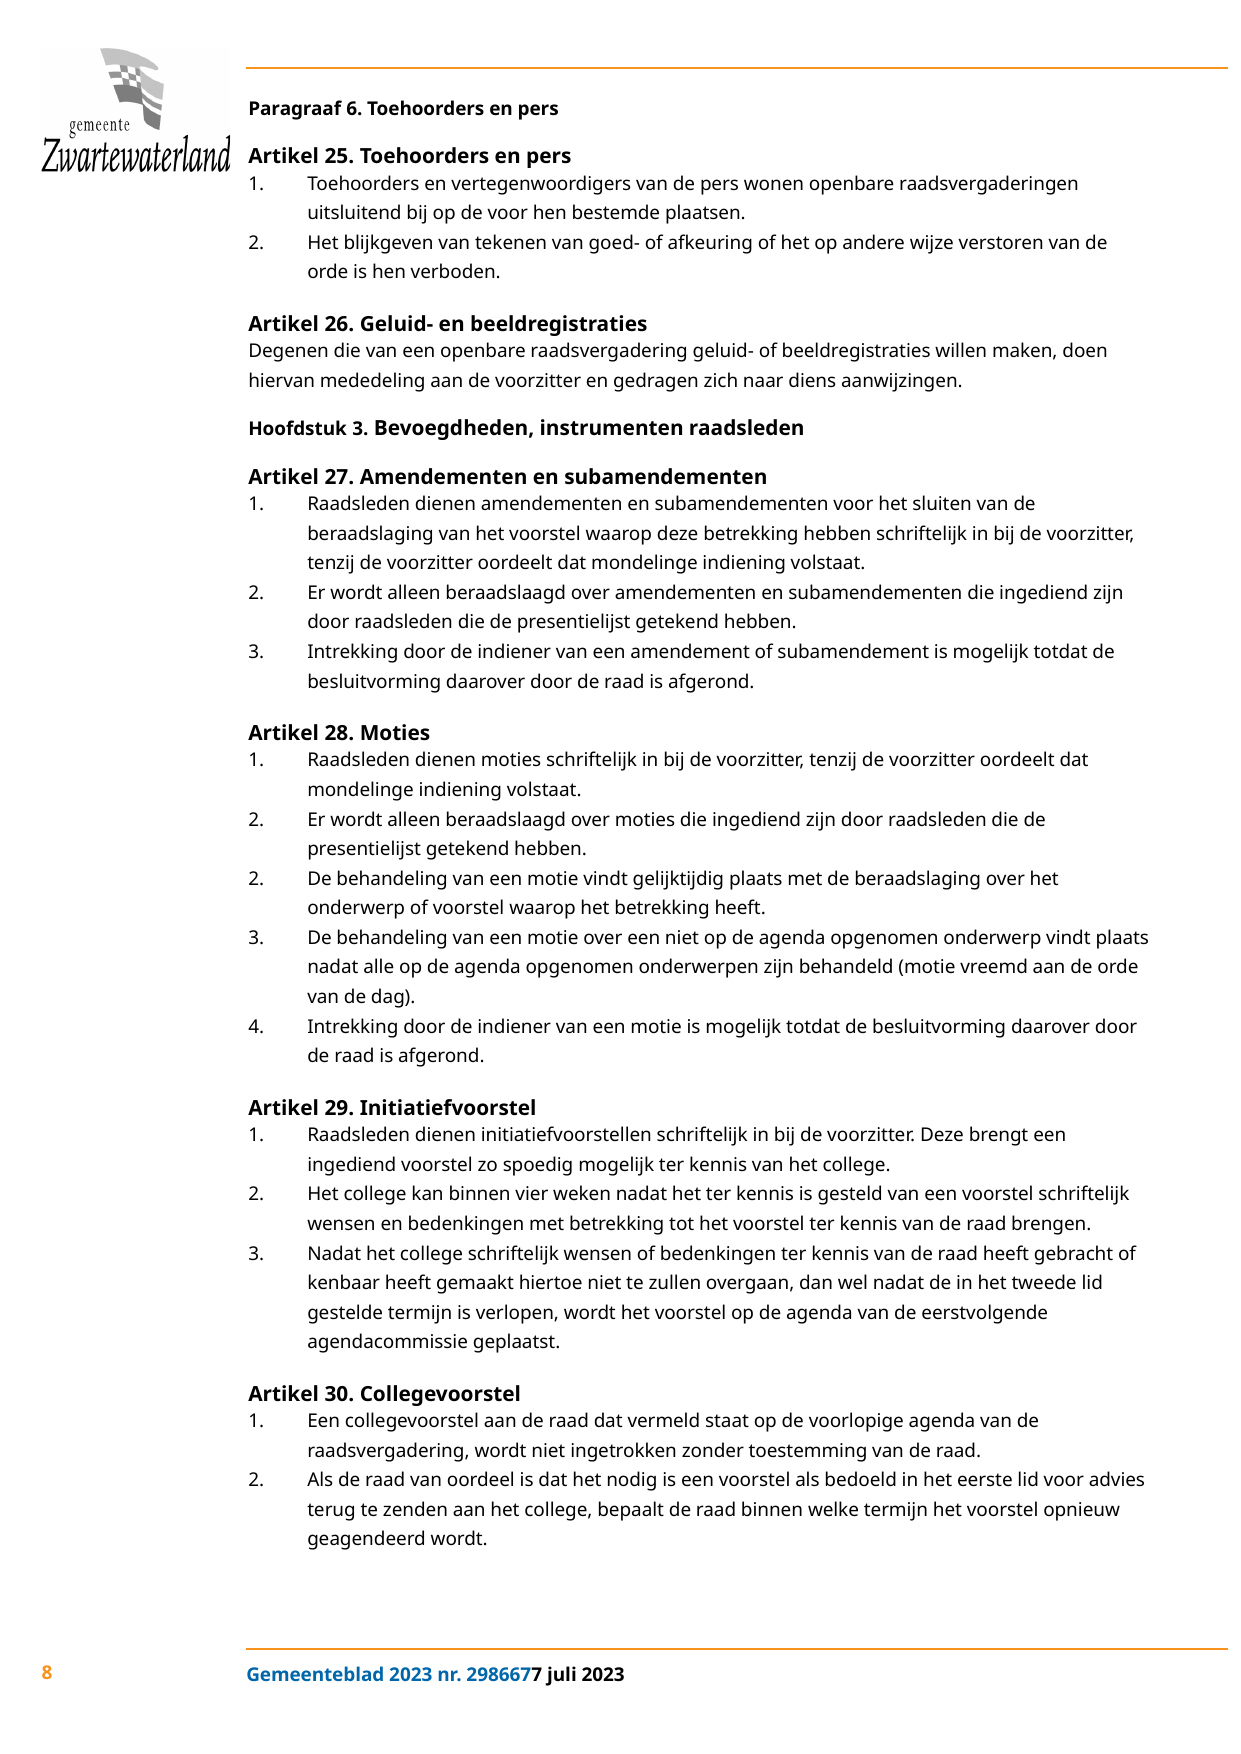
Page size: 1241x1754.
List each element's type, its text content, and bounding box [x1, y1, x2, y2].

list De behandeling van een motie vindt gelijktijdig plaats met de beraadslaging over het onderwerp of voorstel waarop het betrekking heeft. [248, 865, 1152, 920]
list Nadat het college schriftelijk wensen of bedenkingen ter kennis van de raad heeft gebracht of kenbaar heeft gemaakt hiertoe niet te zullen overgaan, dan wel nadat de in het tweede lid gestelde termijn is verlopen, wordt het voorstel op de agenda van de eerstvolgende agendacommissie geplaatst. [248, 1240, 1152, 1354]
list Raadsleden dienen initiatiefvoorstellen schriftelijk in bij de voorzitter. Deze brengt een ingediend voorstel zo spoedig mogelijk ter kennis van het college. [248, 1121, 1152, 1177]
text Degenen die van een openbare raadsvergadering geluid- of beeldregistraties willen maken, doen hiervan mededeling aan de voorzitter en gedragen zich naar diens aanwijzingen. [248, 337, 1152, 393]
list Het college kan binnen vier weken nadat het ter kennis is gesteld van een voorstel schriftelijk wensen en bedenkingen met betrekking tot het voorstel ter kennis van de raad brengen. [248, 1181, 1152, 1236]
list Intrekking door de indiener van een motie is mogelijk totdat de besluitvorming daarover door de raad is afgerond. [248, 1013, 1152, 1068]
list Toehoorders en vertegenwoordigers van de pers wonen openbare raadsvergaderingen uitsluitend bij op de voor hen bestemde plaatsen. [248, 170, 1152, 225]
list Intrekking door de indiener van een amendement of subamendement is mogelijk totdat de besluitvorming daarover door de raad is afgerond. [248, 638, 1152, 693]
text Paragraaf 6. Toehoorders en pers [248, 95, 1152, 121]
text Artikel 28. Moties [248, 718, 1152, 747]
text Artikel 26. Geluid- en beeldregistraties [248, 309, 1152, 337]
text Artikel 25. Toehoorders en pers [248, 141, 1152, 170]
text Artikel 27. Amendementen en subamendementen [248, 462, 1152, 490]
list Raadsleden dienen amendementen en subamendementen voor het sluiten van de beraadslaging van het voorstel waarop deze betrekking hebben schriftelijk in bij de voorzitter, tenzij de voorzitter oordeelt dat mondelinge indiening volstaat. [248, 490, 1152, 575]
list Het blijkgeven van tekenen van goed- of afkeuring of het op andere wijze verstoren van de orde is hen verboden. [248, 229, 1152, 284]
list Raadsleden dienen moties schriftelijk in bij de voorzitter, tenzij de voorzitter oordeelt dat mondelinge indiening volstaat. [248, 747, 1152, 802]
text Artikel 30. Collegevoorstel [248, 1379, 1152, 1407]
list Er wordt alleen beraadslaagd over moties die ingediend zijn door raadsleden die de presentielijst getekend hebben. [248, 806, 1152, 861]
text Hoofdstuk 3. Bevoegdheden, instrumenten raadsleden [248, 413, 1152, 441]
text Artikel 29. Initiatiefvoorstel [248, 1093, 1152, 1121]
picture [41, 47, 231, 172]
list De behandeling van een motie over een niet op de agenda opgenomen onderwerp vindt plaats nadat alle op de agenda opgenomen onderwerpen zijn behandeld (motie vreemd aan de orde van de dag). [248, 924, 1152, 1009]
list Als de raad van oordeel is dat het nodig is een voorstel als bedoeld in het eerste lid voor advies terug te zenden aan het college, bepaalt de raad binnen welke termijn het voorstel opnieuw geagendeerd wordt. [248, 1466, 1152, 1551]
list Een collegevoorstel aan de raad dat vermeld staat op de voorlopige agenda van de raadsvergadering, wordt niet ingetrokken zonder toestemming van de raad. [248, 1407, 1152, 1463]
list Er wordt alleen beraadslaagd over amendementen en subamendementen die ingediend zijn door raadsleden die de presentielijst getekend hebben. [248, 579, 1152, 634]
